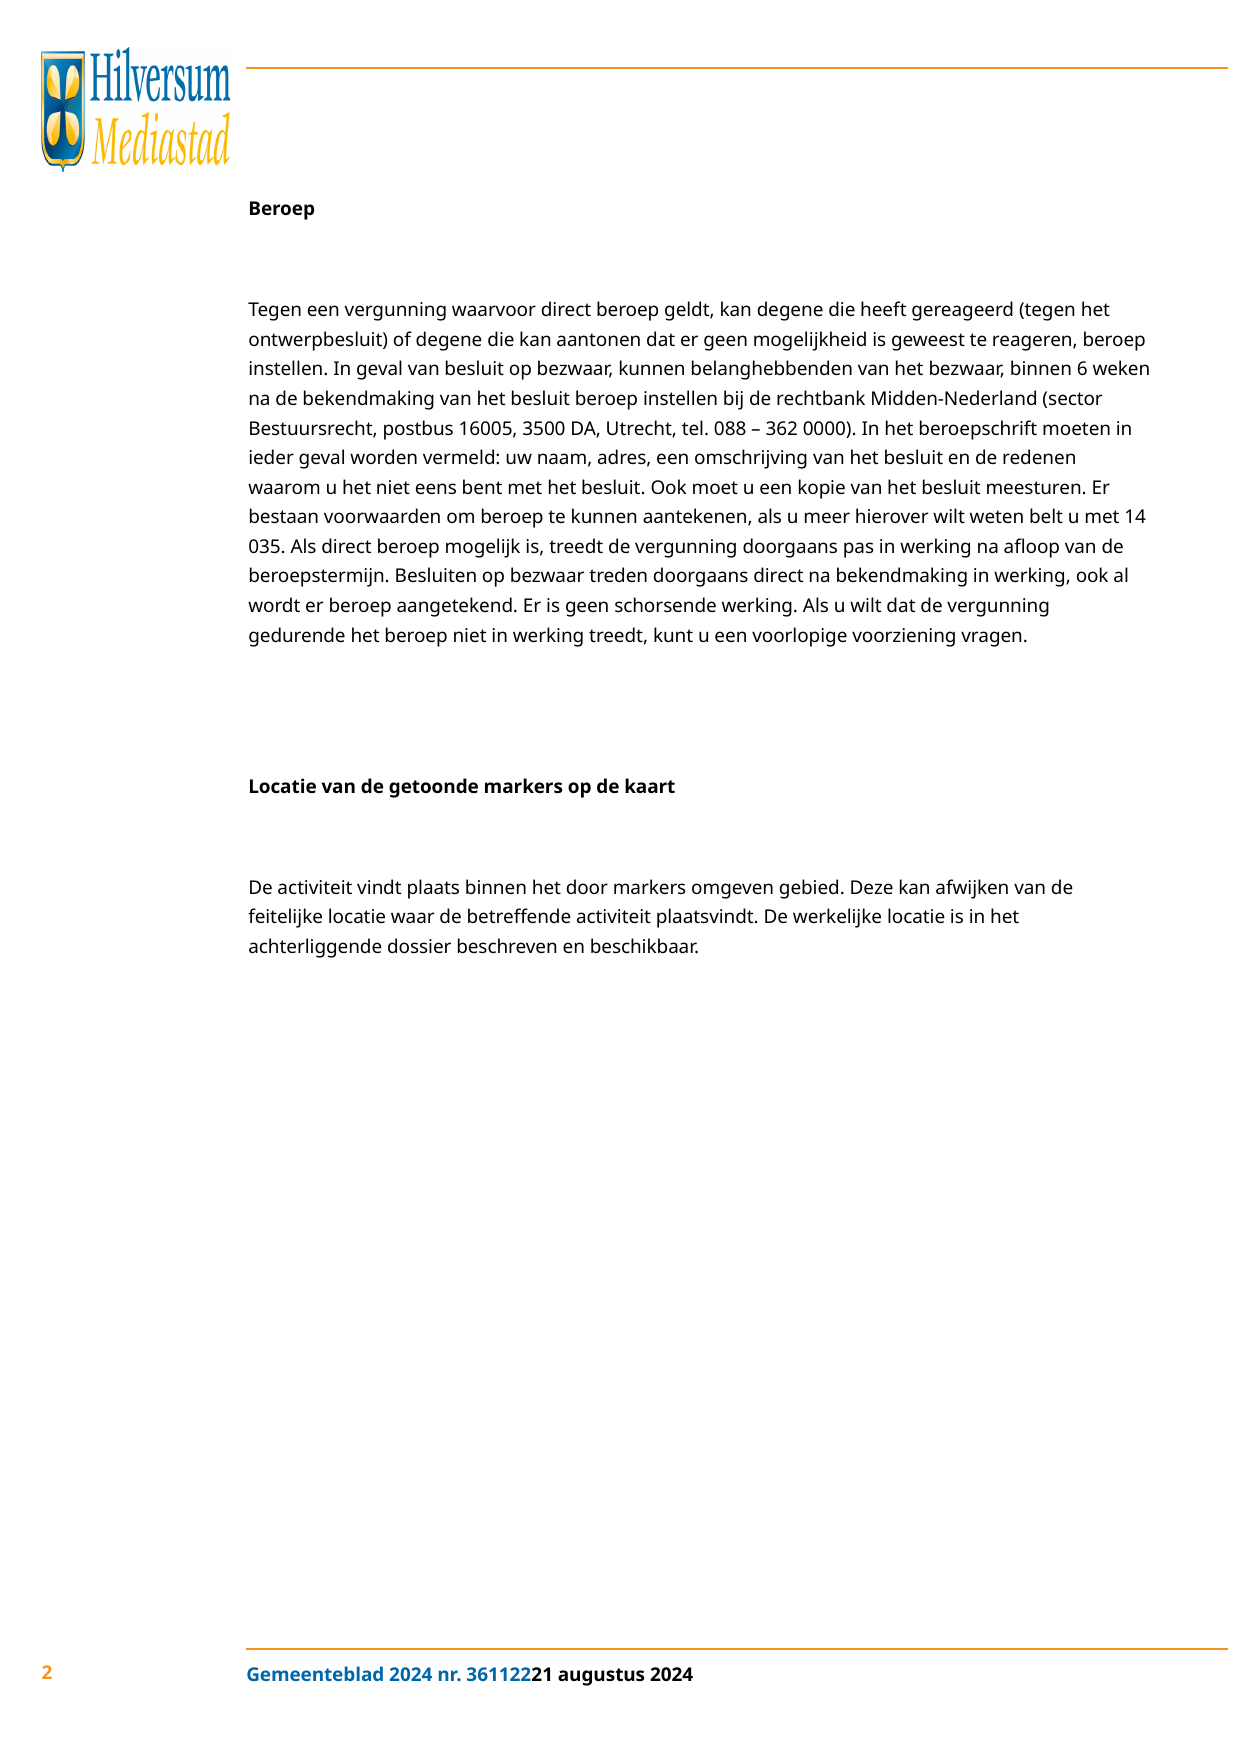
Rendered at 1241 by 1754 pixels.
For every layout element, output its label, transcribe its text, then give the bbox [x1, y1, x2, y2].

text Beroep [248, 196, 1152, 221]
text De activiteit vindt plaats binnen het door markers omgeven gebied. Deze kan afwijken van de feitelijke locatie waar de betreffende activiteit plaatsvindt. De werkelijke locatie is in het achterliggende dossier beschreven en beschikbaar. [248, 874, 1152, 959]
picture [41, 47, 231, 172]
text Locatie van de getoonde markers op de kaart [248, 773, 1152, 799]
text Tegen een vergunning waarvoor direct beroep geldt, kan degene die heeft gereageerd (tegen het ontwerpbesluit) of degene die kan aantonen dat er geen mogelijkheid is geweest te reageren, beroep instellen. In geval van besluit op bezwaar, kunnen belanghebbenden van het bezwaar, binnen 6 weken na de bekendmaking van het besluit beroep instellen bij de rechtbank Midden-Nederland (sector Bestuursrecht, postbus 16005, 3500 DA, Utrecht, tel. 088 – 362 0000). In het beroepschrift moeten in ieder geval worden vermeld: uw naam, adres, een omschrijving van het besluit en de redenen waarom u het niet eens bent met het besluit. Ook moet u een kopie van het besluit meesturen. Er bestaan voorwaarden om beroep te kunnen aantekenen, als u meer hierover wilt weten belt u met 14 035. Als direct beroep mogelijk is, treedt de vergunning doorgaans pas in werking na afloop van de beroepstermijn. Besluiten op bezwaar treden doorgaans direct na bekendmaking in werking, ook al wordt er beroep aangetekend. Er is geen schorsende werking. Als u wilt dat de vergunning gedurende het beroep niet in werking treedt, kunt u een voorlopige voorziening vragen. [248, 296, 1152, 648]
